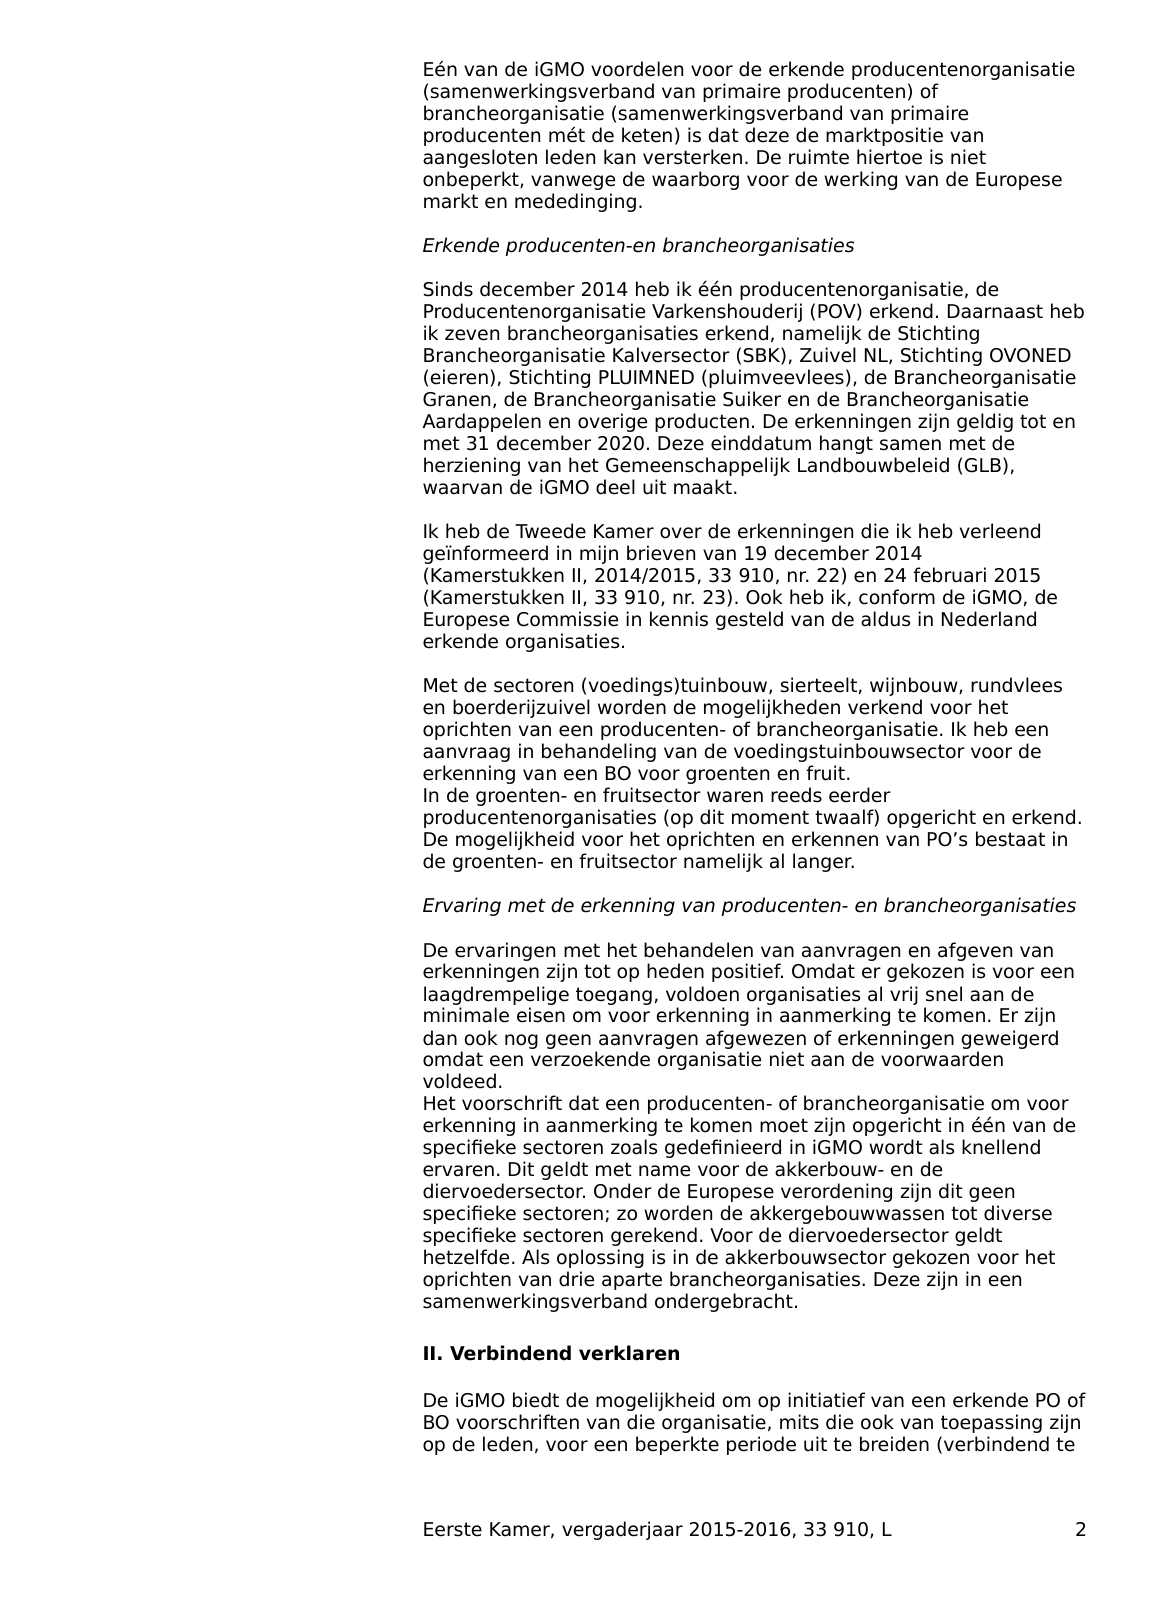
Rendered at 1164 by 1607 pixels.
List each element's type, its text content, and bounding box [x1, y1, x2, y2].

text De iGMO biedt de mogelijkheid om op initiatief van een erkende PO of BO voorschriften van die organisatie, mits die ook van toepassing zijn op de leden, voor een beperkte periode uit te breiden (verbindend te [422, 1390, 1087, 1456]
text Met de sectoren (voedings)tuinbouw, sierteelt, wijnbouw, rundvlees en boerderijzuivel worden de mogelijkheden verkend voor het oprichten van een producenten- of brancheorganisatie. Ik heb een aanvraag in behandeling van de voedingstuinbouwsector voor de erkenning van een BO voor groenten en fruit. [422, 675, 1087, 785]
text Eén van de iGMO voordelen voor de erkende producentenorganisatie (samenwerkingsverband van primaire producenten) of brancheorganisatie (samenwerkingsverband van primaire producenten mét de keten) is dat deze de marktpositie van aangesloten leden kan versterken. De ruimte hiertoe is niet onbeperkt, vanwege de waarborg voor de werking van de Europese markt en mededinging. [422, 59, 1087, 213]
text Ik heb de Tweede Kamer over de erkenningen die ik heb verleend geïnformeerd in mijn brieven van 19 december 2014 (Kamerstukken II, 2014/2015, 33 910, nr. 22) en 24 februari 2015 (Kamerstukken II, 33 910, nr. 23). Ook heb ik, conform de iGMO, de Europese Commissie in kennis gesteld van de aldus in Nederland erkende organisaties. [422, 521, 1087, 653]
text Sinds december 2014 heb ik één producentenorganisatie, de Producentenorganisatie Varkenshouderij (POV) erkend. Daarnaast heb ik zeven brancheorganisaties erkend, namelijk de Stichting Brancheorganisatie Kalversector (SBK), Zuivel NL, Stichting OVONED (eieren), Stichting PLUIMNED (pluimveevlees), de Brancheorganisatie Granen, de Brancheorganisatie Suiker en de Brancheorganisatie Aardappelen en overige producten. De erkenningen zijn geldig tot en met 31 december 2020. Deze einddatum hangt samen met de herziening van het Gemeenschappelijk Landbouwbeleid (GLB), waarvan de iGMO deel uit maakt. [422, 279, 1087, 499]
subtitle II. Verbindend verklaren [422, 1343, 1087, 1365]
subtitle Ervaring met de erkenning van producenten- en brancheorganisaties [422, 895, 1087, 917]
text In de groenten- en fruitsector waren reeds eerder producentenorganisaties (op dit moment twaalf) opgericht en erkend. De mogelijkheid voor het oprichten en erkennen van PO’s bestaat in de groenten- en fruitsector namelijk al langer. [422, 785, 1087, 873]
text Het voorschrift dat een producenten- of brancheorganisatie om voor erkenning in aanmerking te komen moet zijn opgericht in één van de specifieke sectoren zoals gedefinieerd in iGMO wordt als knellend ervaren. Dit geldt met name voor de akkerbouw- en de diervoedersector. Onder de Europese verordening zijn dit geen specifieke sectoren; zo worden de akkergebouwwassen tot diverse specifieke sectoren gerekend. Voor de diervoedersector geldt hetzelfde. Als oplossing is in de akkerbouwsector gekozen voor het oprichten van drie aparte brancheorganisaties. Deze zijn in een samenwerkingsverband ondergebracht. [422, 1093, 1087, 1313]
subtitle Erkende producenten-en brancheorganisaties [422, 235, 1087, 257]
text De ervaringen met het behandelen van aanvragen en afgeven van erkenningen zijn tot op heden positief. Omdat er gekozen is voor een laagdrempelige toegang, voldoen organisaties al vrij snel aan de minimale eisen om voor erkenning in aanmerking te komen. Er zijn dan ook nog geen aanvragen afgewezen of erkenningen geweigerd omdat een verzoekende organisatie niet aan de voorwaarden voldeed. [422, 939, 1087, 1093]
